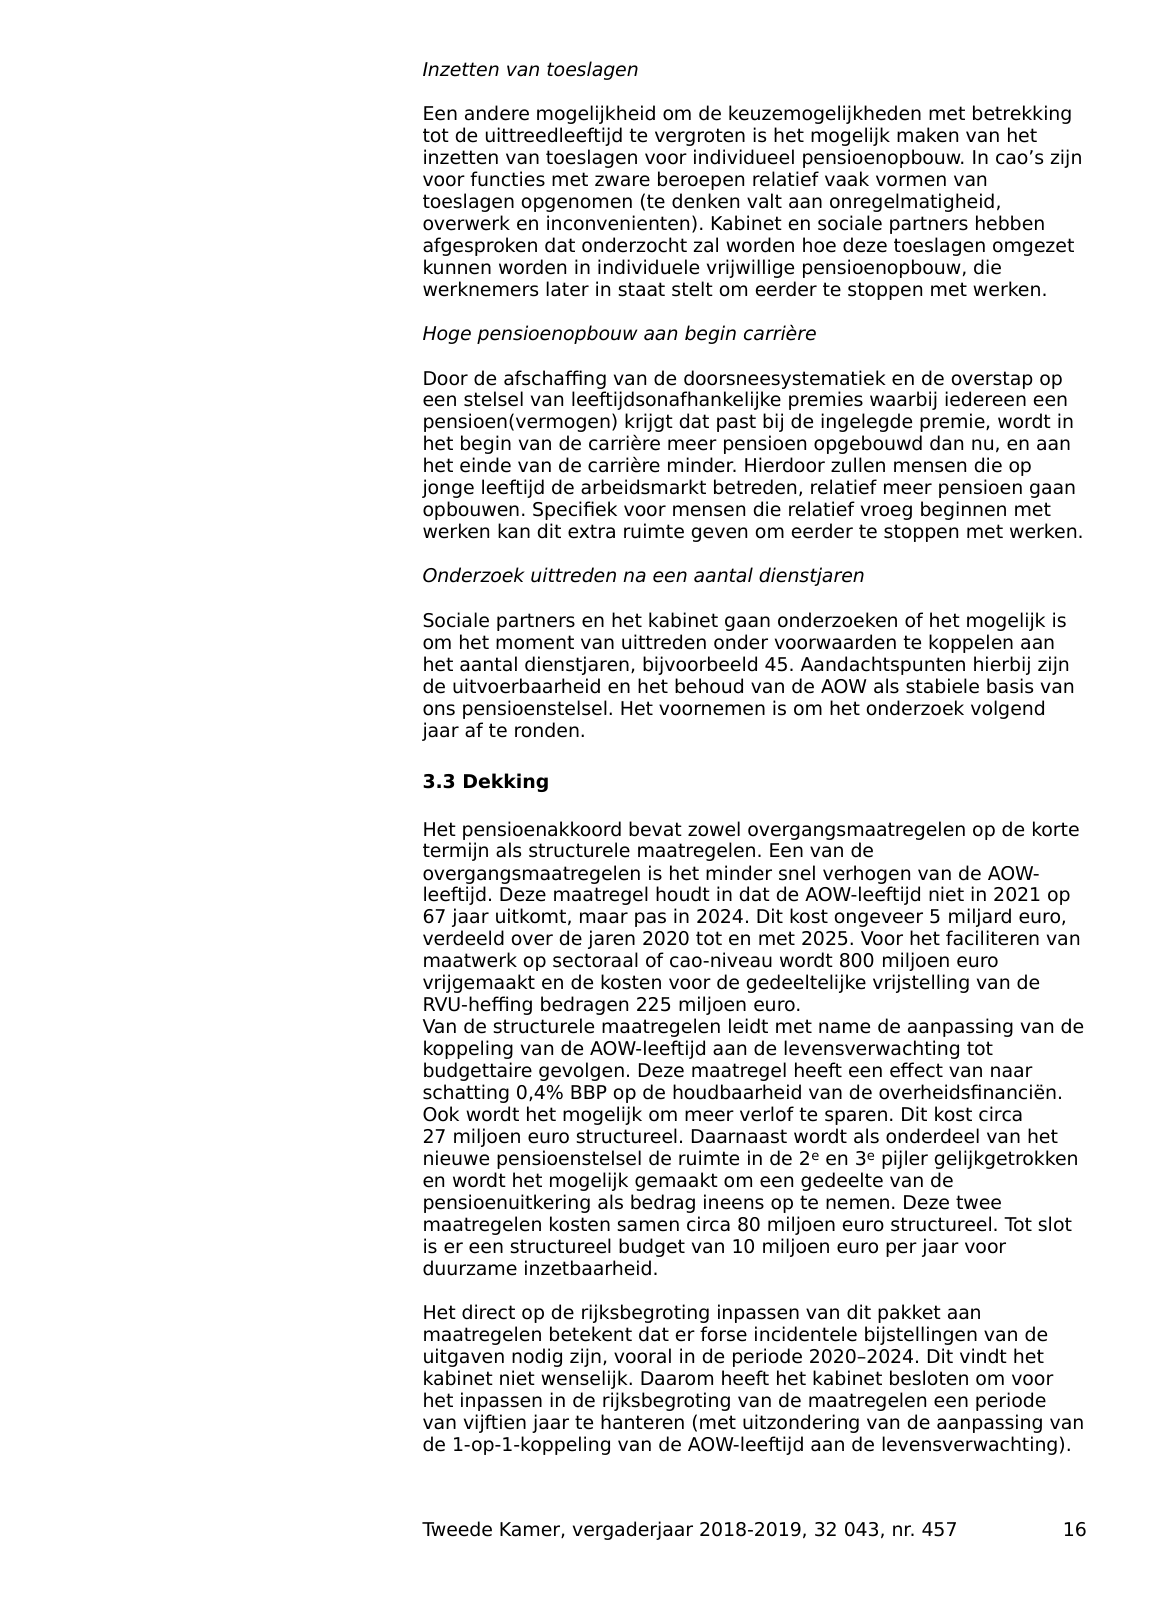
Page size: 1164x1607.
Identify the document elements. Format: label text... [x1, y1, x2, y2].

text Sociale partners en het kabinet gaan onderzoeken of het mogelijk is om het moment van uittreden onder voorwaarden te koppelen aan het aantal dienstjaren, bijvoorbeeld 45. Aandachtspunten hierbij zijn de uitvoerbaarheid en het behoud van de AOW als stabiele basis van ons pensioenstelsel. Het voornemen is om het onderzoek volgend jaar af te ronden. [422, 609, 1087, 741]
text Het direct op de rijksbegroting inpassen van dit pakket aan maatregelen betekent dat er forse incidentele bijstellingen van de uitgaven nodig zijn, vooral in de periode 2020–2024. Dit vindt het kabinet niet wenselijk. Daarom heeft het kabinet besloten om voor het inpassen in de rijksbegroting van de maatregelen een periode van vijftien jaar te hanteren (met uitzondering van de aanpassing van de 1-op-1-koppeling van de AOW-leeftijd aan de levensverwachting). [422, 1302, 1087, 1456]
text Door de afschaffing van de doorsneesystematiek en de overstap op een stelsel van leeftijdsonafhankelijke premies waarbij iedereen een pensioen(vermogen) krijgt dat past bij de ingelegde premie, wordt in het begin van de carrière meer pensioen opgebouwd dan nu, en aan het einde van de carrière minder. Hierdoor zullen mensen die op jonge leeftijd de arbeidsmarkt betreden, relatief meer pensioen gaan opbouwen. Specifiek voor mensen die relatief vroeg beginnen met werken kan dit extra ruimte geven om eerder te stoppen met werken. [422, 367, 1087, 543]
subtitle Inzetten van toeslagen [422, 59, 1087, 81]
text Het pensioenakkoord bevat zowel overgangsmaatregelen op de korte termijn als structurele maatregelen. Een van de overgangsmaatregelen is het minder snel verhogen van de AOW-leeftijd. Deze maatregel houdt in dat de AOW-leeftijd niet in 2021 op 67 jaar uitkomt, maar pas in 2024. Dit kost ongeveer 5 miljard euro, verdeeld over de jaren 2020 tot en met 2025. Voor het faciliteren van maatwerk op sectoraal of cao-niveau wordt 800 miljoen euro vrijgemaakt en de kosten voor de gedeeltelijke vrijstelling van de RVU-heffing bedragen 225 miljoen euro. [422, 818, 1087, 1016]
text Van de structurele maatregelen leidt met name de aanpassing van de koppeling van de AOW-leeftijd aan de levensverwachting tot budgettaire gevolgen. Deze maatregel heeft een effect van naar schatting 0,4% BBP op de houdbaarheid van de overheidsfinanciën. Ook wordt het mogelijk om meer verlof te sparen. Dit kost circa 27 miljoen euro structureel. Daarnaast wordt als onderdeel van het nieuwe pensioenstelsel de ruimte in de 2e en 3e pijler gelijkgetrokken en wordt het mogelijk gemaakt om een gedeelte van de pensioenuitkering als bedrag ineens op te nemen. Deze twee maatregelen kosten samen circa 80 miljoen euro structureel. Tot slot is er een structureel budget van 10 miljoen euro per jaar voor duurzame inzetbaarheid. [422, 1016, 1087, 1280]
subtitle 3.3 Dekking [422, 771, 1087, 793]
text Een andere mogelijkheid om de keuzemogelijkheden met betrekking tot de uittreedleeftijd te vergroten is het mogelijk maken van het inzetten van toeslagen voor individueel pensioenopbouw. In cao’s zijn voor functies met zware beroepen relatief vaak vormen van toeslagen opgenomen (te denken valt aan onregelmatigheid, overwerk en inconvenienten). Kabinet en sociale partners hebben afgesproken dat onderzocht zal worden hoe deze toeslagen omgezet kunnen worden in individuele vrijwillige pensioenopbouw, die werknemers later in staat stelt om eerder te stoppen met werken. [422, 103, 1087, 301]
subtitle Onderzoek uittreden na een aantal dienstjaren [422, 565, 1087, 587]
subtitle Hoge pensioenopbouw aan begin carrière [422, 323, 1087, 345]
